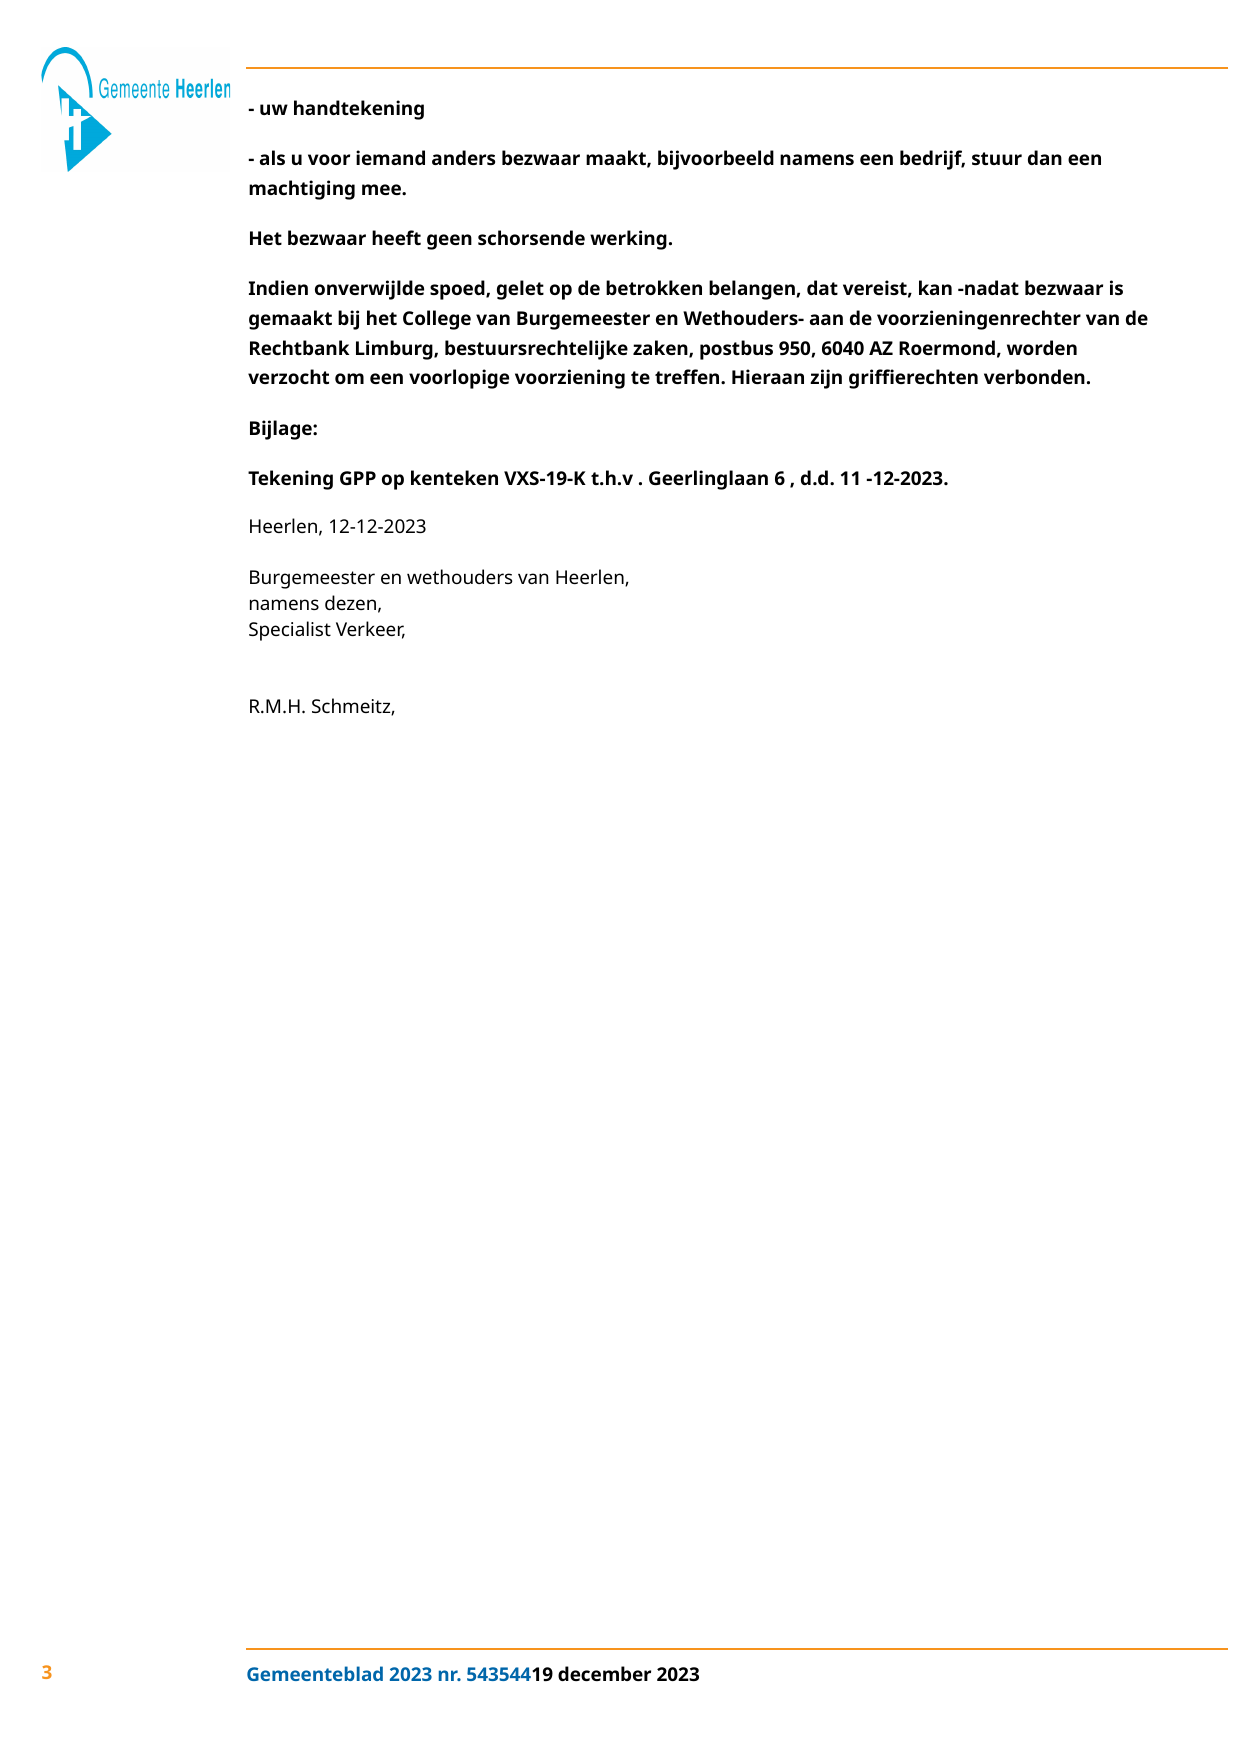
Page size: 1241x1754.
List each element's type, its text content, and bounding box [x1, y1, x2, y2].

text Specialist Verkeer, [248, 616, 1152, 642]
text Bijlage: [248, 415, 1152, 441]
text Burgemeester en wethouders van Heerlen, [248, 564, 1152, 590]
picture [41, 47, 59, 70]
text Het bezwaar heeft geen schorsende werking. [248, 225, 1152, 251]
text Heerlen, 12-12-2023 [248, 513, 1152, 539]
text Indien onverwijlde spoed, gelet op de betrokken belangen, dat vereist, kan -nadat bezwaar is gemaakt bij het College van Burgemeester en Wethouders- aan de voorzieningenrechter van de Rechtbank Limburg, bestuursrechtelijke zaken, postbus 950, 6040 AZ Roermond, worden verzocht om een voorlopige voorziening te treffen. Hieraan zijn griffierechten verbonden. [248, 276, 1152, 390]
text - als u voor iemand anders bezwaar maakt, bijvoorbeeld namens een bedrijf, stuur dan een machtiging mee. [248, 145, 1152, 201]
text - uw handtekening [248, 95, 1152, 121]
picture [41, 47, 231, 172]
text Tekening GPP op kenteken VXS-19-K t.h.v . Geerlinglaan 6 , d.d. 11 -12-2023. [248, 465, 1152, 491]
text namens dezen, [248, 590, 1152, 616]
text R.M.H. Schmeitz, [248, 693, 1152, 719]
